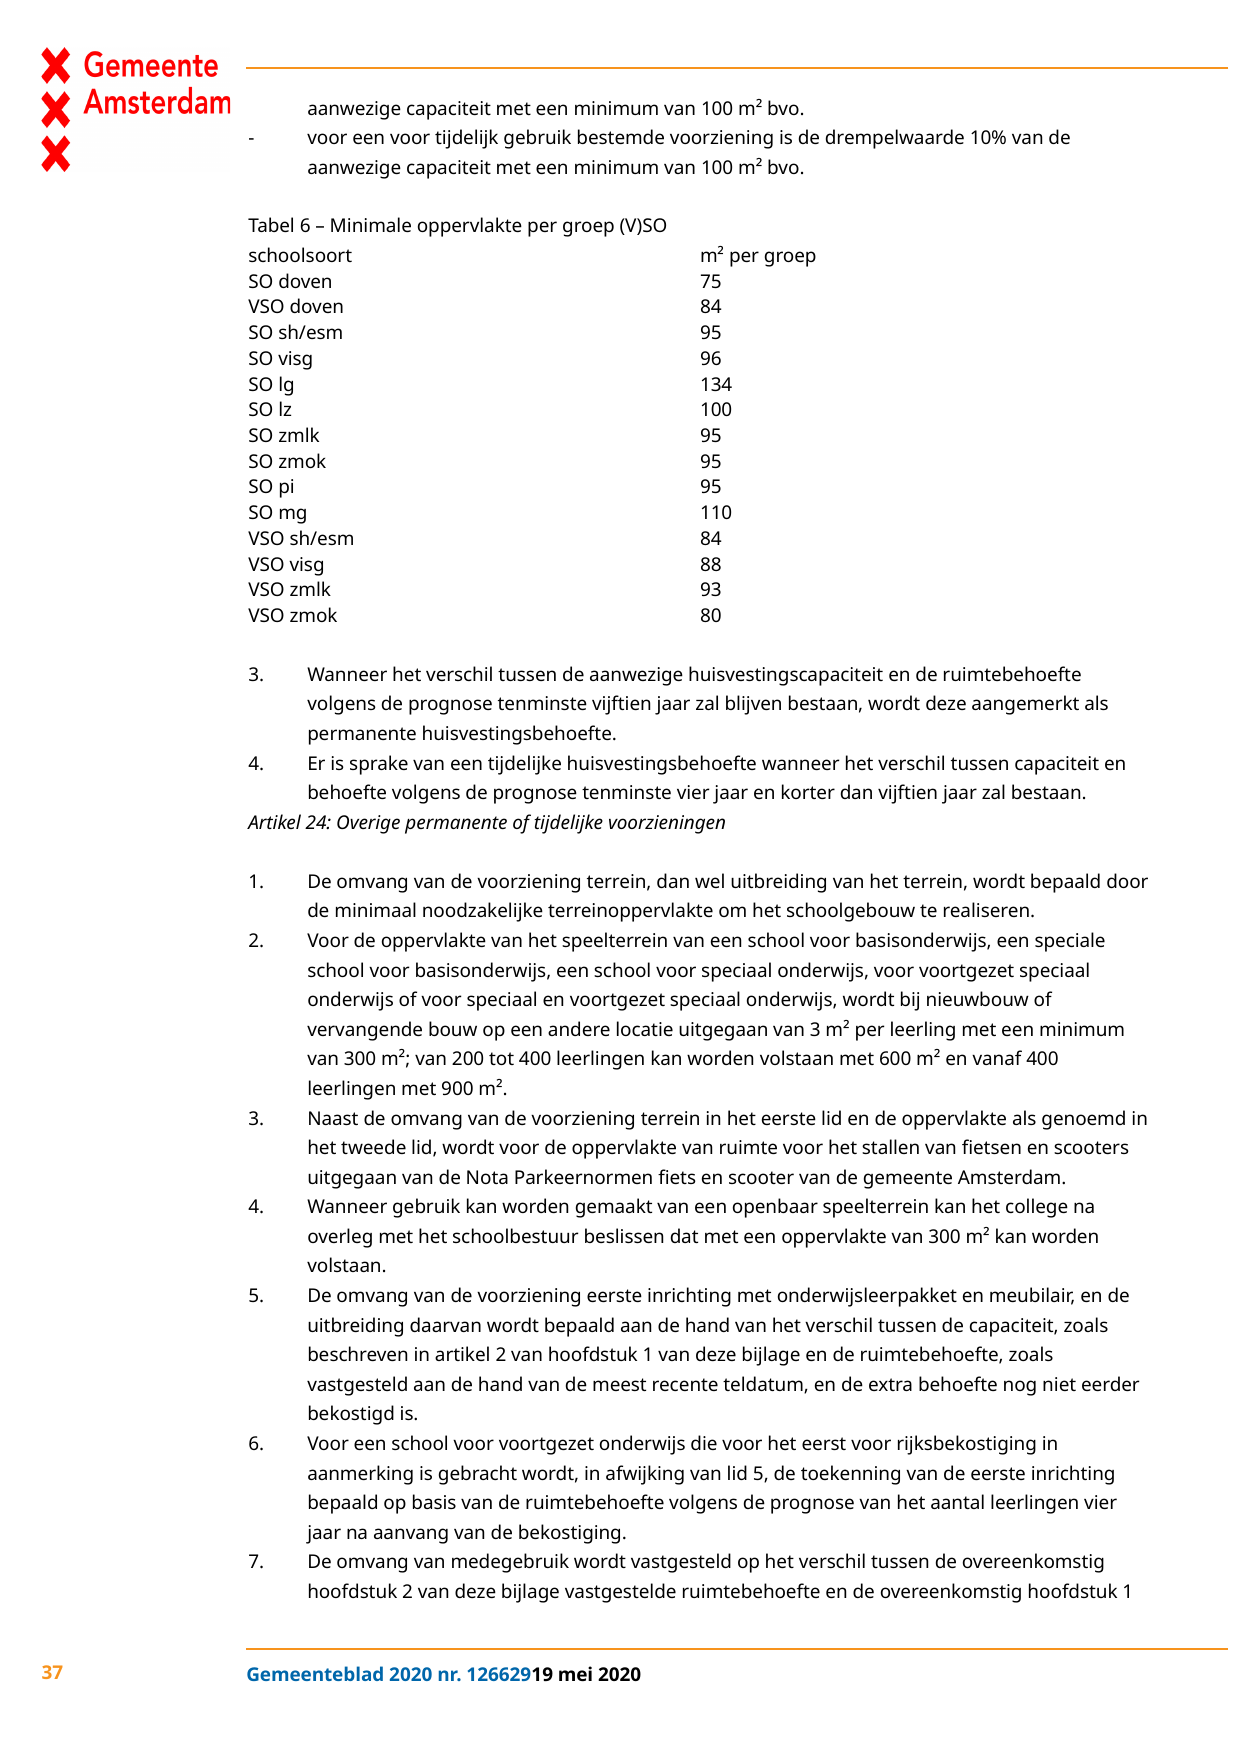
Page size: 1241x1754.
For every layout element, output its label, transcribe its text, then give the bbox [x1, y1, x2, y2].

list De omvang van medegebruik wordt vastgesteld op het verschil tussen de overeenkomstig hoofdstuk 2 van deze bijlage vastgestelde ruimtebehoefte en de overeenkomstig hoofdstuk 1 [248, 1548, 1152, 1604]
table_cell SO lz [248, 397, 700, 422]
list Voor een school voor voortgezet onderwijs die voor het eerst voor rijksbekostiging in aanmerking is gebracht wordt, in afwijking van lid 5, de toekenning van de eerste inrichting bepaald op basis van de ruimtebehoefte volgens de prognose van het aantal leerlingen vier jaar na aanvang van de bekostiging. [248, 1430, 1152, 1544]
table_cell SO pi [248, 474, 700, 499]
table_header aanwezige capaciteit met een minimum van 100 m² bvo. voor een voor tijdelijk gebruik bestemde voorziening is de drempelwaarde 10% van de aanwezige capaciteit met een minimum van 100 m² bvo. [248, 95, 1152, 180]
table_cell 95 [700, 319, 1152, 345]
table_cell SO lg [248, 371, 700, 397]
table_cell SO doven [248, 268, 700, 294]
table_cell 95 [700, 422, 1152, 448]
table_cell VSO visg [248, 551, 700, 577]
table_cell 95 [700, 474, 1152, 499]
table_cell 96 [700, 345, 1152, 371]
list Wanneer het verschil tussen de aanwezige huisvestingscapaciteit en de ruimtebehoefte volgens de prognose tenminste vijftien jaar zal blijven bestaan, wordt deze aangemerkt als permanente huisvestingsbehoefte. [248, 661, 1152, 746]
table_header schoolsoort [248, 242, 700, 268]
table_cell SO visg [248, 345, 700, 371]
table_cell 134 [700, 371, 1152, 397]
table_cell 88 [700, 551, 1152, 577]
table_cell 84 [700, 294, 1152, 319]
list Voor de oppervlakte van het speelterrein van een school voor basisonderwijs, een speciale school voor basisonderwijs, een school voor speciaal onderwijs, voor voortgezet speciaal onderwijs of voor speciaal en voortgezet speciaal onderwijs, wordt bij nieuwbouw of vervangende bouw op een andere locatie uitgegaan van 3 m² per leerling met een minimum van 300 m²; van 200 tot 400 leerlingen kan worden volstaan met 600 m² en vanaf 400 leerlingen met 900 m². [248, 927, 1152, 1101]
picture [41, 47, 231, 172]
table_cell 100 [700, 397, 1152, 422]
table_cell SO zmok [248, 448, 700, 474]
list Wanneer gebruik kan worden gemaakt van een openbaar speelterrein kan het college na overleg met het schoolbestuur beslissen dat met een oppervlakte van 300 m² kan worden volstaan. [248, 1193, 1152, 1278]
list De omvang van de voorziening eerste inrichting met onderwijsleerpakket en meubilair, en de uitbreiding daarvan wordt bepaald aan de hand van het verschil tussen de capaciteit, zoals beschreven in artikel 2 van hoofdstuk 1 van deze bijlage en de ruimtebehoefte, zoals vastgesteld aan de hand van de meest recente teldatum, en de extra behoefte nog niet eerder bekostigd is. [248, 1282, 1152, 1426]
table_cell VSO zmok [248, 603, 700, 628]
table_cell SO sh/esm [248, 319, 700, 345]
table_cell 110 [700, 500, 1152, 525]
table_cell 93 [700, 577, 1152, 602]
table_cell SO mg [248, 500, 700, 525]
table_cell VSO zmlk [248, 577, 700, 602]
table_cell 95 [700, 448, 1152, 474]
table_cell 75 [700, 268, 1152, 294]
list Naast de omvang van de voorziening terrein in het eerste lid en de oppervlakte als genoemd in het tweede lid, wordt voor de oppervlakte van ruimte voor het stallen van fietsen en scooters uitgegaan van de Nota Parkeernormen fiets en scooter van de gemeente Amsterdam. [248, 1105, 1152, 1189]
list De omvang van de voorziening terrein, dan wel uitbreiding van het terrein, wordt bepaald door de minimaal noodzakelijke terreinoppervlakte om het schoolgebouw te realiseren. [248, 868, 1152, 923]
table_cell VSO doven [248, 294, 700, 319]
table_cell 84 [700, 525, 1152, 551]
table_cell SO zmlk [248, 422, 700, 448]
text Tabel 6 – Minimale oppervlakte per groep (V)SO [248, 212, 1152, 238]
table_header m² per groep [700, 242, 1152, 268]
text Artikel 24: Overige permanente of tijdelijke voorzieningen [248, 809, 1152, 834]
list Er is sprake van een tijdelijke huisvestingsbehoefte wanneer het verschil tussen capaciteit en behoefte volgens de prognose tenminste vier jaar en korter dan vijftien jaar zal bestaan. [248, 750, 1152, 805]
table_cell 80 [700, 603, 1152, 628]
table_cell VSO sh/esm [248, 525, 700, 551]
